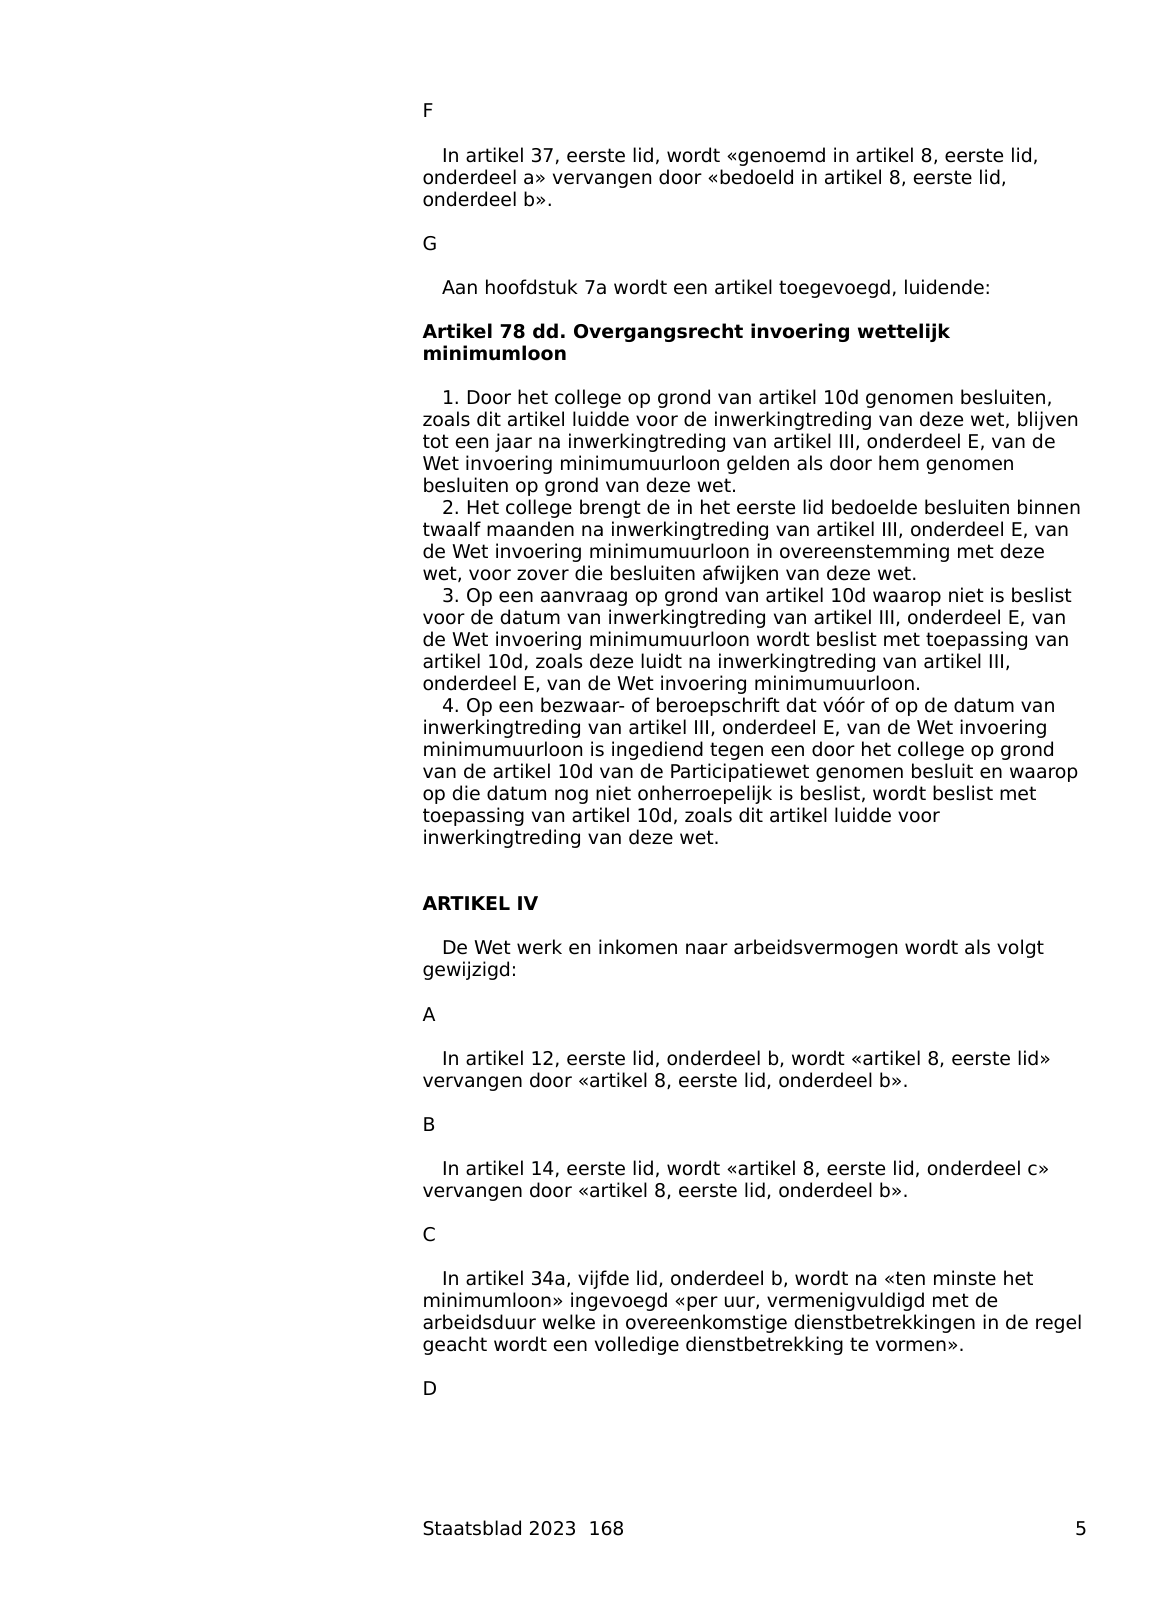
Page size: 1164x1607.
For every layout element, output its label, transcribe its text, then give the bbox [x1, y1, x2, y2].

subtitle Artikel 78 dd. Overgangsrecht invoering wettelijk minimumloon [422, 321, 1087, 365]
text In artikel 12, eerste lid, onderdeel b, wordt «artikel 8, eerste lid» vervangen door «artikel 8, eerste lid, onderdeel b». [422, 1048, 1087, 1092]
text 4. Op een bezwaar- of beroepschrift dat vóór of op de datum van inwerkingtreding van artikel III, onderdeel E, van de Wet invoering minimumuurloon is ingediend tegen een door het college op grond van de artikel 10d van de Participatiewet genomen besluit en waarop op die datum nog niet onherroepelijk is beslist, wordt beslist met toepassing van artikel 10d, zoals dit artikel luidde voor inwerkingtreding van deze wet. [422, 695, 1087, 849]
text Aan hoofdstuk 7a wordt een artikel toegevoegd, luidende: [422, 277, 1087, 299]
text In artikel 37, eerste lid, wordt «genoemd in artikel 8, eerste lid, onderdeel a» vervangen door «bedoeld in artikel 8, eerste lid, onderdeel b». [422, 144, 1087, 211]
text 3. Op een aanvraag op grond van artikel 10d waarop niet is beslist voor de datum van inwerkingtreding van artikel III, onderdeel E, van de Wet invoering minimumuurloon wordt beslist met toepassing van artikel 10d, zoals deze luidt na inwerkingtreding van artikel III, onderdeel E, van de Wet invoering minimumuurloon. [422, 585, 1087, 695]
text C [422, 1224, 1087, 1246]
text G [422, 233, 1087, 255]
text A [422, 1003, 1087, 1025]
subtitle ARTIKEL IV [422, 893, 1087, 915]
text 2. Het college brengt de in het eerste lid bedoelde besluiten binnen twaalf maanden na inwerkingtreding van artikel III, onderdeel E, van de Wet invoering minimumuurloon in overeenstemming met deze wet, voor zover die besluiten afwijken van deze wet. [422, 497, 1087, 585]
text De Wet werk en inkomen naar arbeidsvermogen wordt als volgt gewijzigd: [422, 937, 1087, 981]
text F [422, 100, 1087, 122]
text D [422, 1378, 1087, 1400]
text In artikel 34a, vijfde lid, onderdeel b, wordt na «ten minste het minimumloon» ingevoegd «per uur, vermenigvuldigd met de arbeidsduur welke in overeenkomstige dienstbetrekkingen in de regel geacht wordt een volledige dienstbetrekking te vormen». [422, 1268, 1087, 1356]
text 1. Door het college op grond van artikel 10d genomen besluiten, zoals dit artikel luidde voor de inwerkingtreding van deze wet, blijven tot een jaar na inwerkingtreding van artikel III, onderdeel E, van de Wet invoering minimumuurloon gelden als door hem genomen besluiten op grond van deze wet. [422, 387, 1087, 497]
text B [422, 1114, 1087, 1136]
text In artikel 14, eerste lid, wordt «artikel 8, eerste lid, onderdeel c» vervangen door «artikel 8, eerste lid, onderdeel b». [422, 1158, 1087, 1202]
